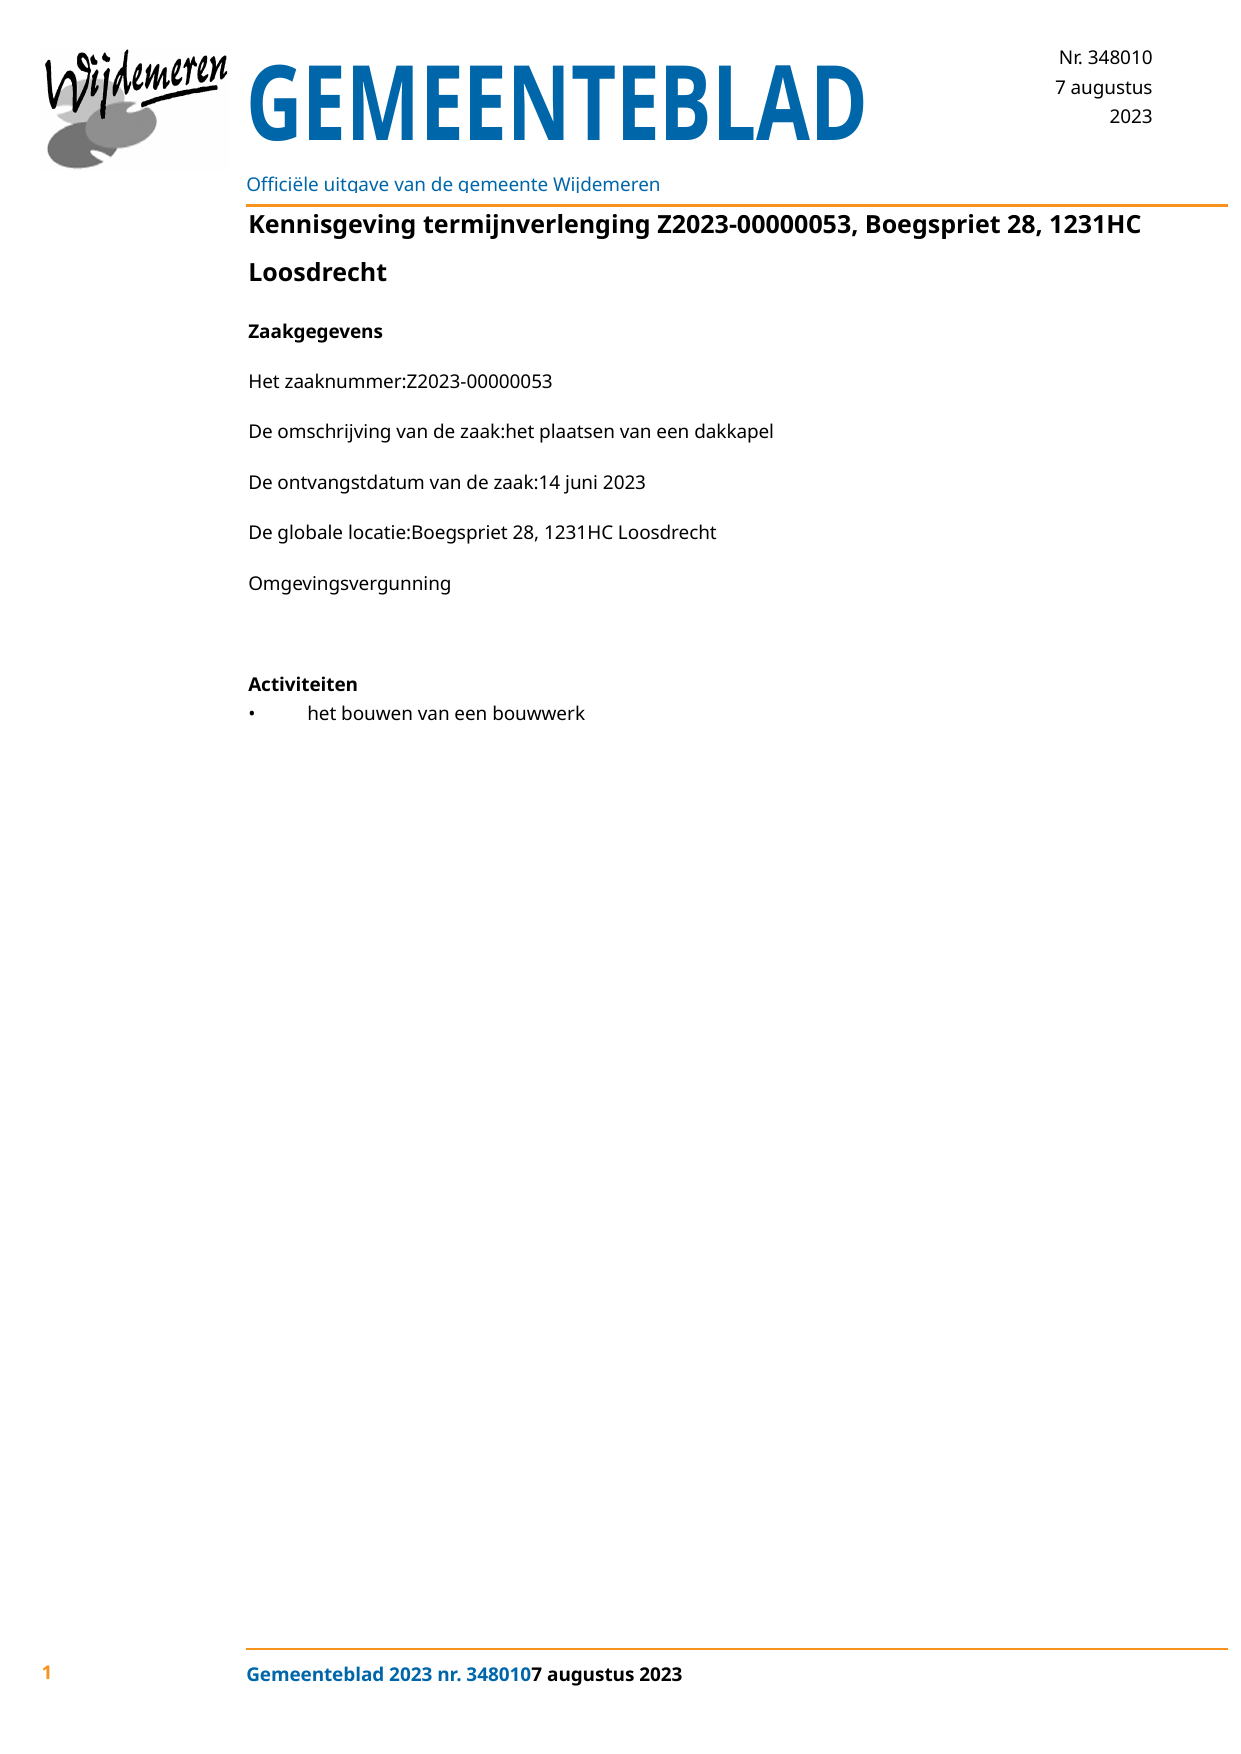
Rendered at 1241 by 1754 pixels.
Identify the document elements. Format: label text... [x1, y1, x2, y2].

text Omgevingsvergunning [248, 570, 1152, 596]
text De globale locatie:Boegspriet 28, 1231HC Loosdrecht [248, 519, 1152, 545]
text De ontvangstdatum van de zaak:14 juni 2023 [248, 469, 1152, 495]
text Activiteiten [248, 671, 1152, 697]
text De omschrijving van de zaak:het plaatsen van een dakkapel [248, 419, 1152, 444]
list het bouwen van een bouwwerk [248, 700, 1152, 726]
text Het zaaknummer:Z2023-00000053 [248, 368, 1152, 394]
text Kennisgeving termijnverlenging Z2023-00000053, Boegspriet 28, 1231HC Loosdrecht [248, 207, 1152, 288]
picture [41, 47, 231, 172]
text Zaakgegevens [248, 318, 1152, 344]
